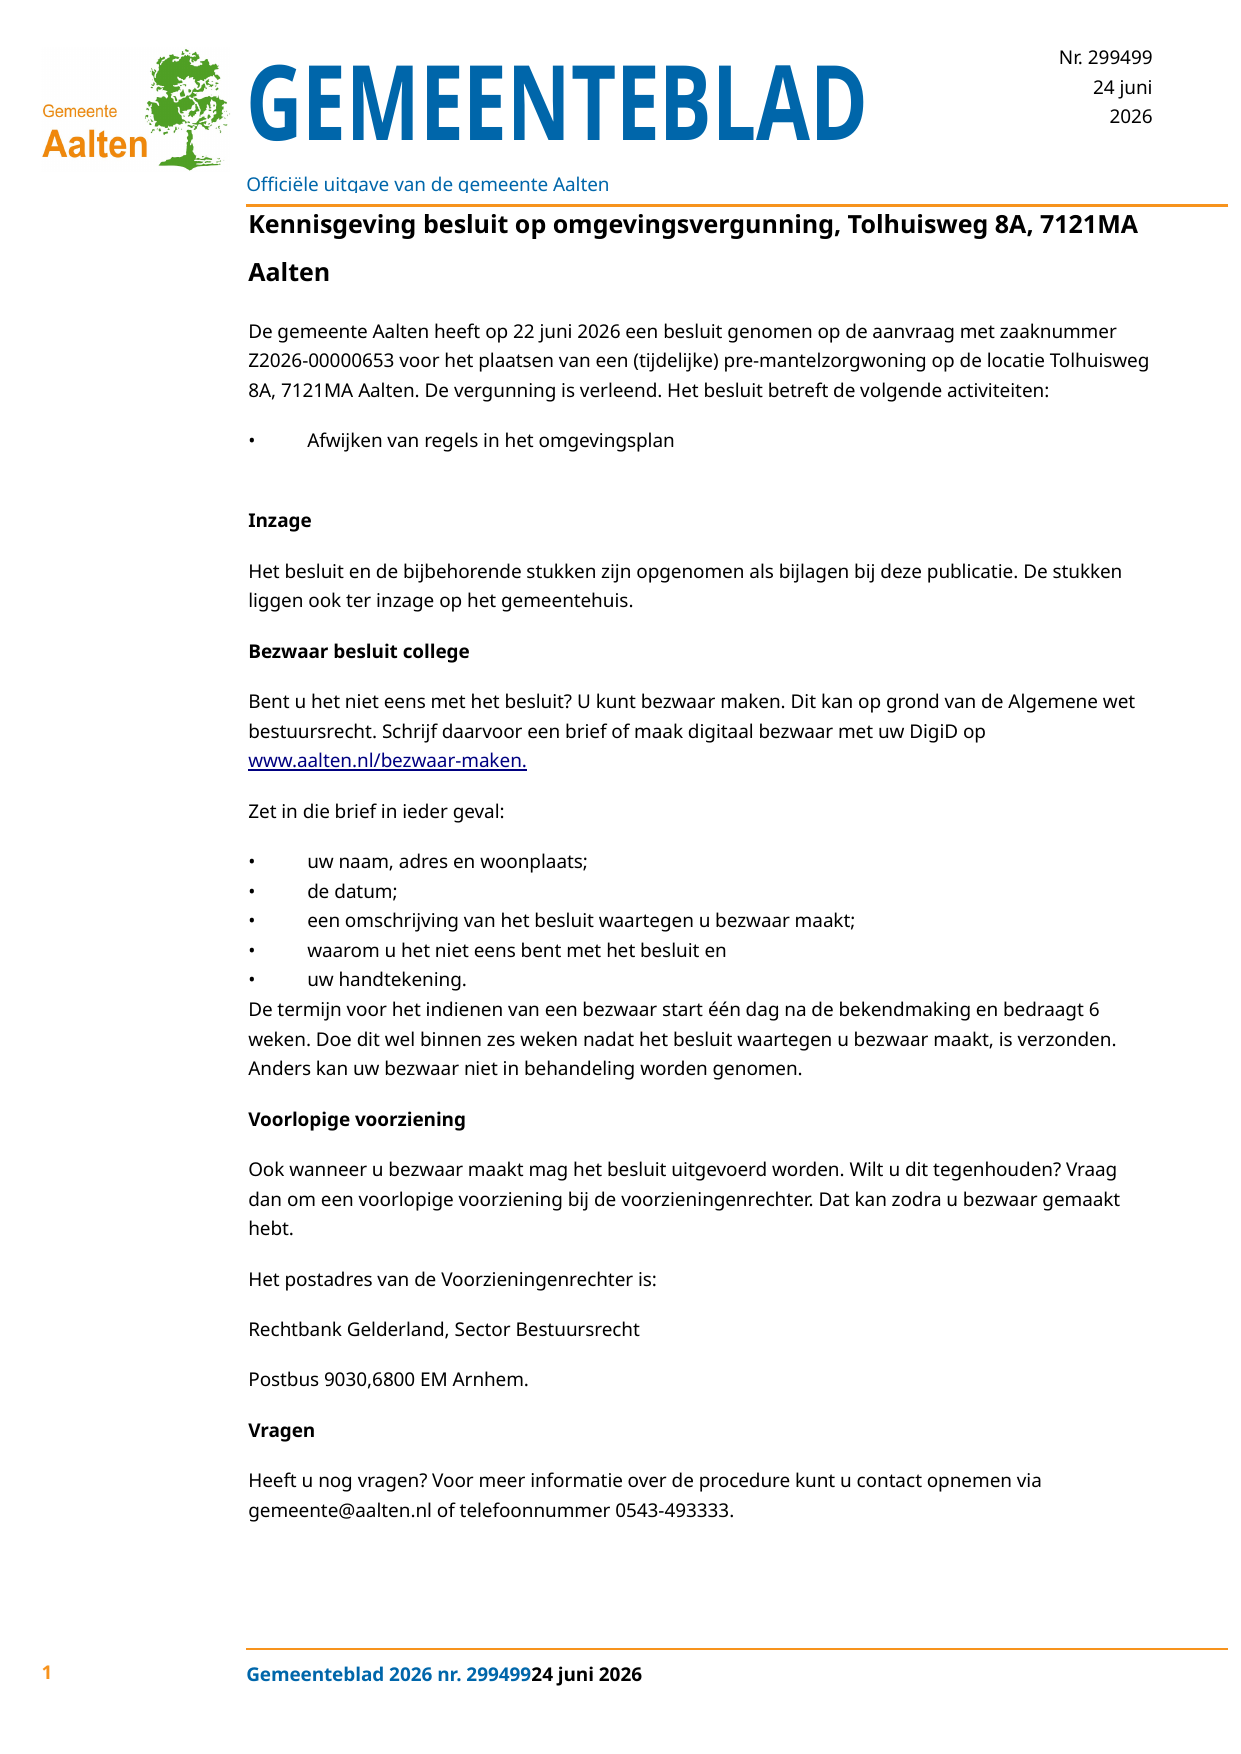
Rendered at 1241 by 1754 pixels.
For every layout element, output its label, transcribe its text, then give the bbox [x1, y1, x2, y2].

list de datum; [248, 878, 1152, 904]
text Bent u het niet eens met het besluit? U kunt bezwaar maken. Dit kan op grond van de Algemene wet bestuursrecht. Schrijf daarvoor een brief of maak digitaal bezwaar met uw DigiD op www.aalten.nl/bezwaar-maken. [248, 688, 1152, 773]
list een omschrijving van het besluit waartegen u bezwaar maakt; [248, 907, 1152, 933]
list waarom u het niet eens bent met het besluit en [248, 937, 1152, 963]
text Vragen [248, 1417, 1152, 1443]
text De termijn voor het indienen van een bezwaar start één dag na de bekendmaking en bedraagt 6 weken. Doe dit wel binnen zes weken nadat het besluit waartegen u bezwaar maakt, is verzonden. Anders kan uw bezwaar niet in behandeling worden genomen. [248, 996, 1152, 1081]
text Ook wanneer u bezwaar maakt mag het besluit uitgevoerd worden. Wilt u dit tegenhouden? Vraag dan om een voorlopige voorziening bij de voorzieningenrechter. Dat kan zodra u bezwaar gemaakt hebt. [248, 1156, 1152, 1241]
text Bezwaar besluit college [248, 638, 1152, 664]
text Voorlopige voorziening [248, 1106, 1152, 1132]
list Afwijken van regels in het omgevingsplan [248, 427, 1152, 453]
list uw handtekening. [248, 967, 1152, 992]
text Het besluit en de bijbehorende stukken zijn opgenomen als bijlagen bij deze publicatie. De stukken liggen ook ter inzage op het gemeentehuis. [248, 558, 1152, 613]
text Postbus 9030,6800 EM Arnhem. [248, 1367, 1152, 1392]
text Rechtbank Gelderland, Sector Bestuursrecht [248, 1316, 1152, 1342]
text Het postadres van de Voorzieningenrechter is: [248, 1266, 1152, 1292]
picture [41, 47, 231, 172]
text Zet in die brief in ieder geval: [248, 798, 1152, 824]
text De gemeente Aalten heeft op 22 juni 2026 een besluit genomen op de aanvraag met zaaknummer Z2026-00000653 voor het plaatsen van een (tijdelijke) pre-mantelzorgwoning op de locatie Tolhuisweg 8A, 7121MA Aalten. De vergunning is verleend. Het besluit betreft de volgende activiteiten: [248, 318, 1152, 403]
list uw naam, adres en woonplaats; [248, 848, 1152, 874]
text Kennisgeving besluit op omgevingsvergunning, Tolhuisweg 8A, 7121MA Aalten [248, 207, 1152, 288]
text Heeft u nog vragen? Voor meer informatie over de procedure kunt u contact opnemen via gemeente@aalten.nl of telefoonnummer 0543-493333. [248, 1467, 1152, 1523]
text Inzage [248, 507, 1152, 533]
